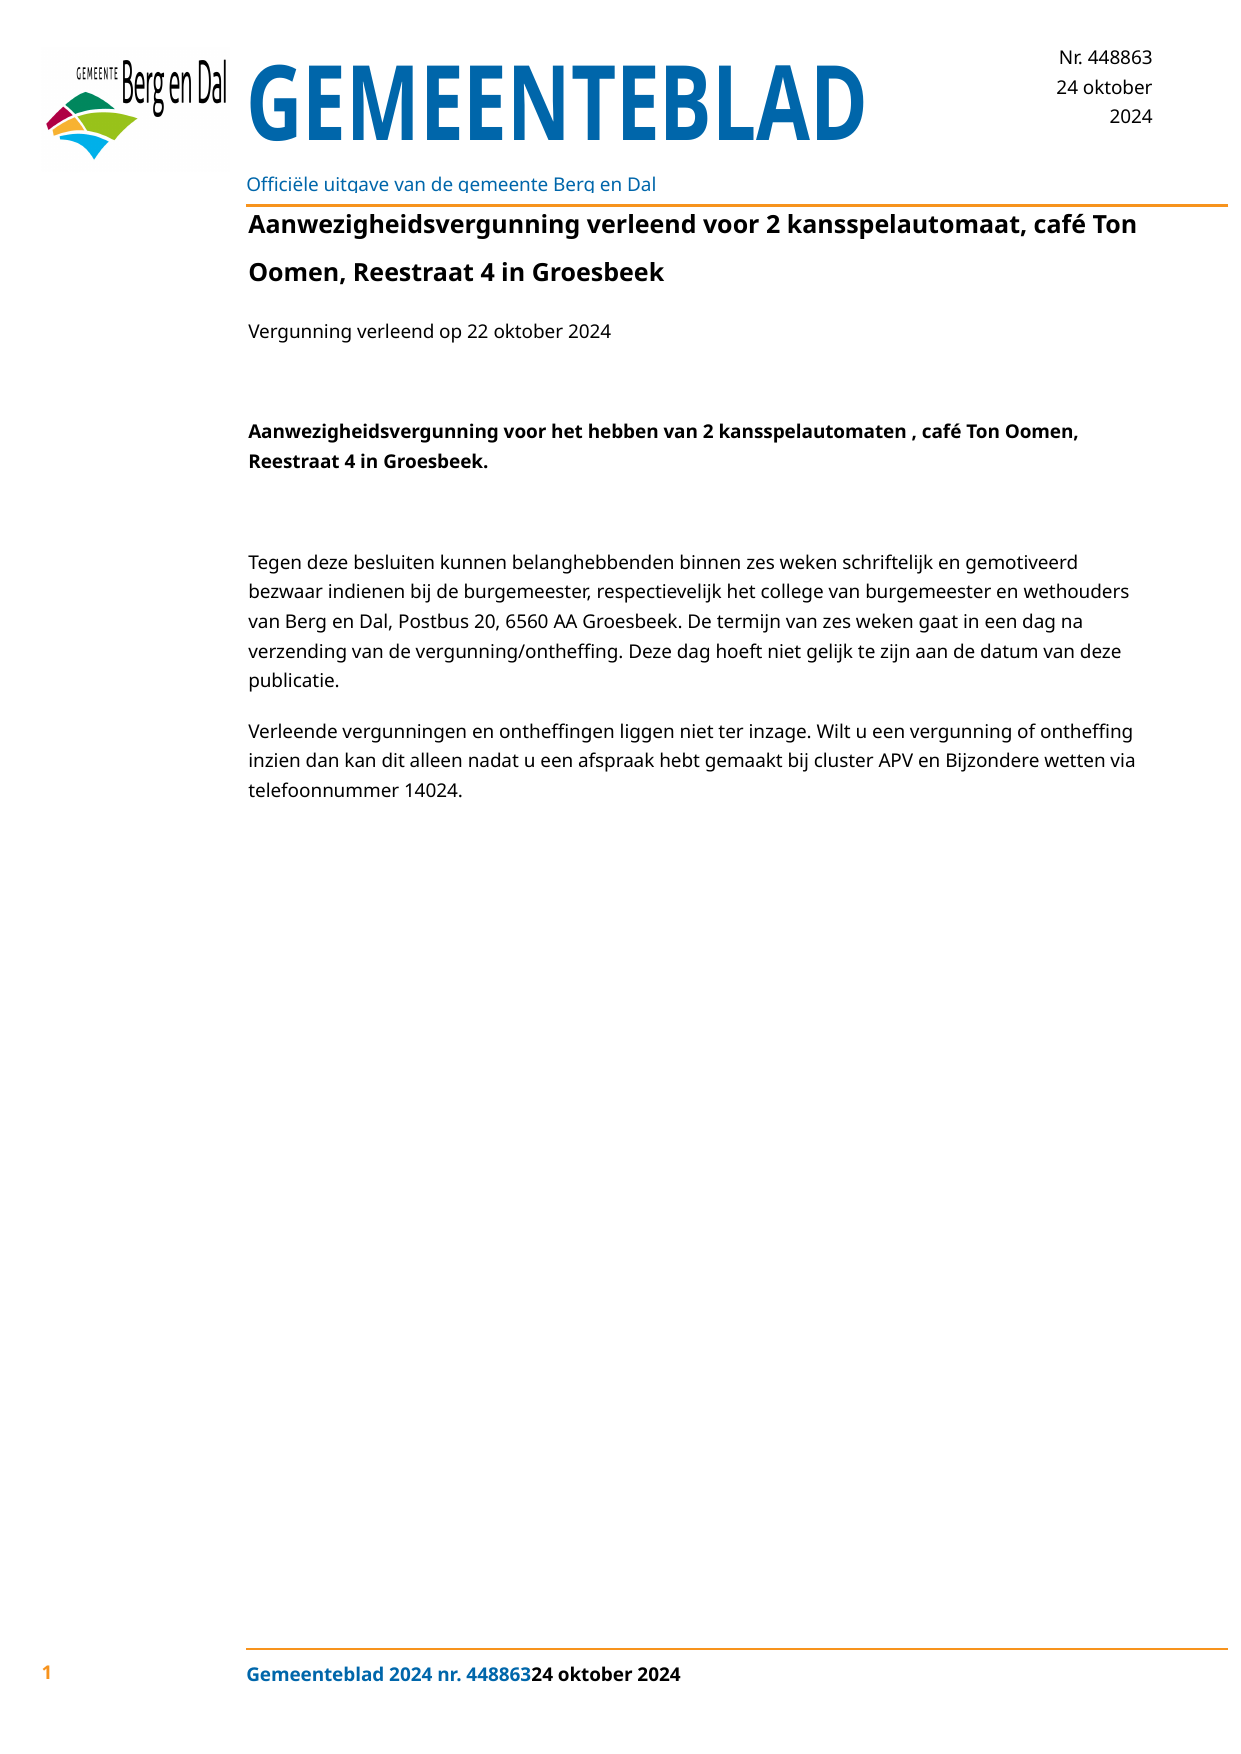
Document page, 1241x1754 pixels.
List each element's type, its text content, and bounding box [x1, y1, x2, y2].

picture [41, 47, 231, 172]
text Aanwezigheidsvergunning verleend voor 2 kansspelautomaat, café Ton Oomen, Reestraat 4 in Groesbeek [248, 207, 1152, 288]
text Tegen deze besluiten kunnen belanghebbenden binnen zes weken schriftelijk en gemotiveerd bezwaar indienen bij de burgemeester, respectievelijk het college van burgemeester en wethouders van Berg en Dal, Postbus 20, 6560 AA Groesbeek. De termijn van zes weken gaat in een dag na verzending van de vergunning/ontheffing. Deze dag hoeft niet gelijk te zijn aan de datum van deze publicatie. [248, 549, 1152, 693]
text Verleende vergunningen en ontheffingen liggen niet ter inzage. Wilt u een vergunning of ontheffing inzien dan kan dit alleen nadat u een afspraak hebt gemaakt bij cluster APV en Bijzondere wetten via telefoonnummer 14024. [248, 718, 1152, 803]
text Aanwezigheidsvergunning voor het hebben van 2 kansspelautomaten , café Ton Oomen, Reestraat 4 in Groesbeek. [248, 419, 1152, 474]
text Vergunning verleend op 22 oktober 2024 [248, 318, 1152, 344]
